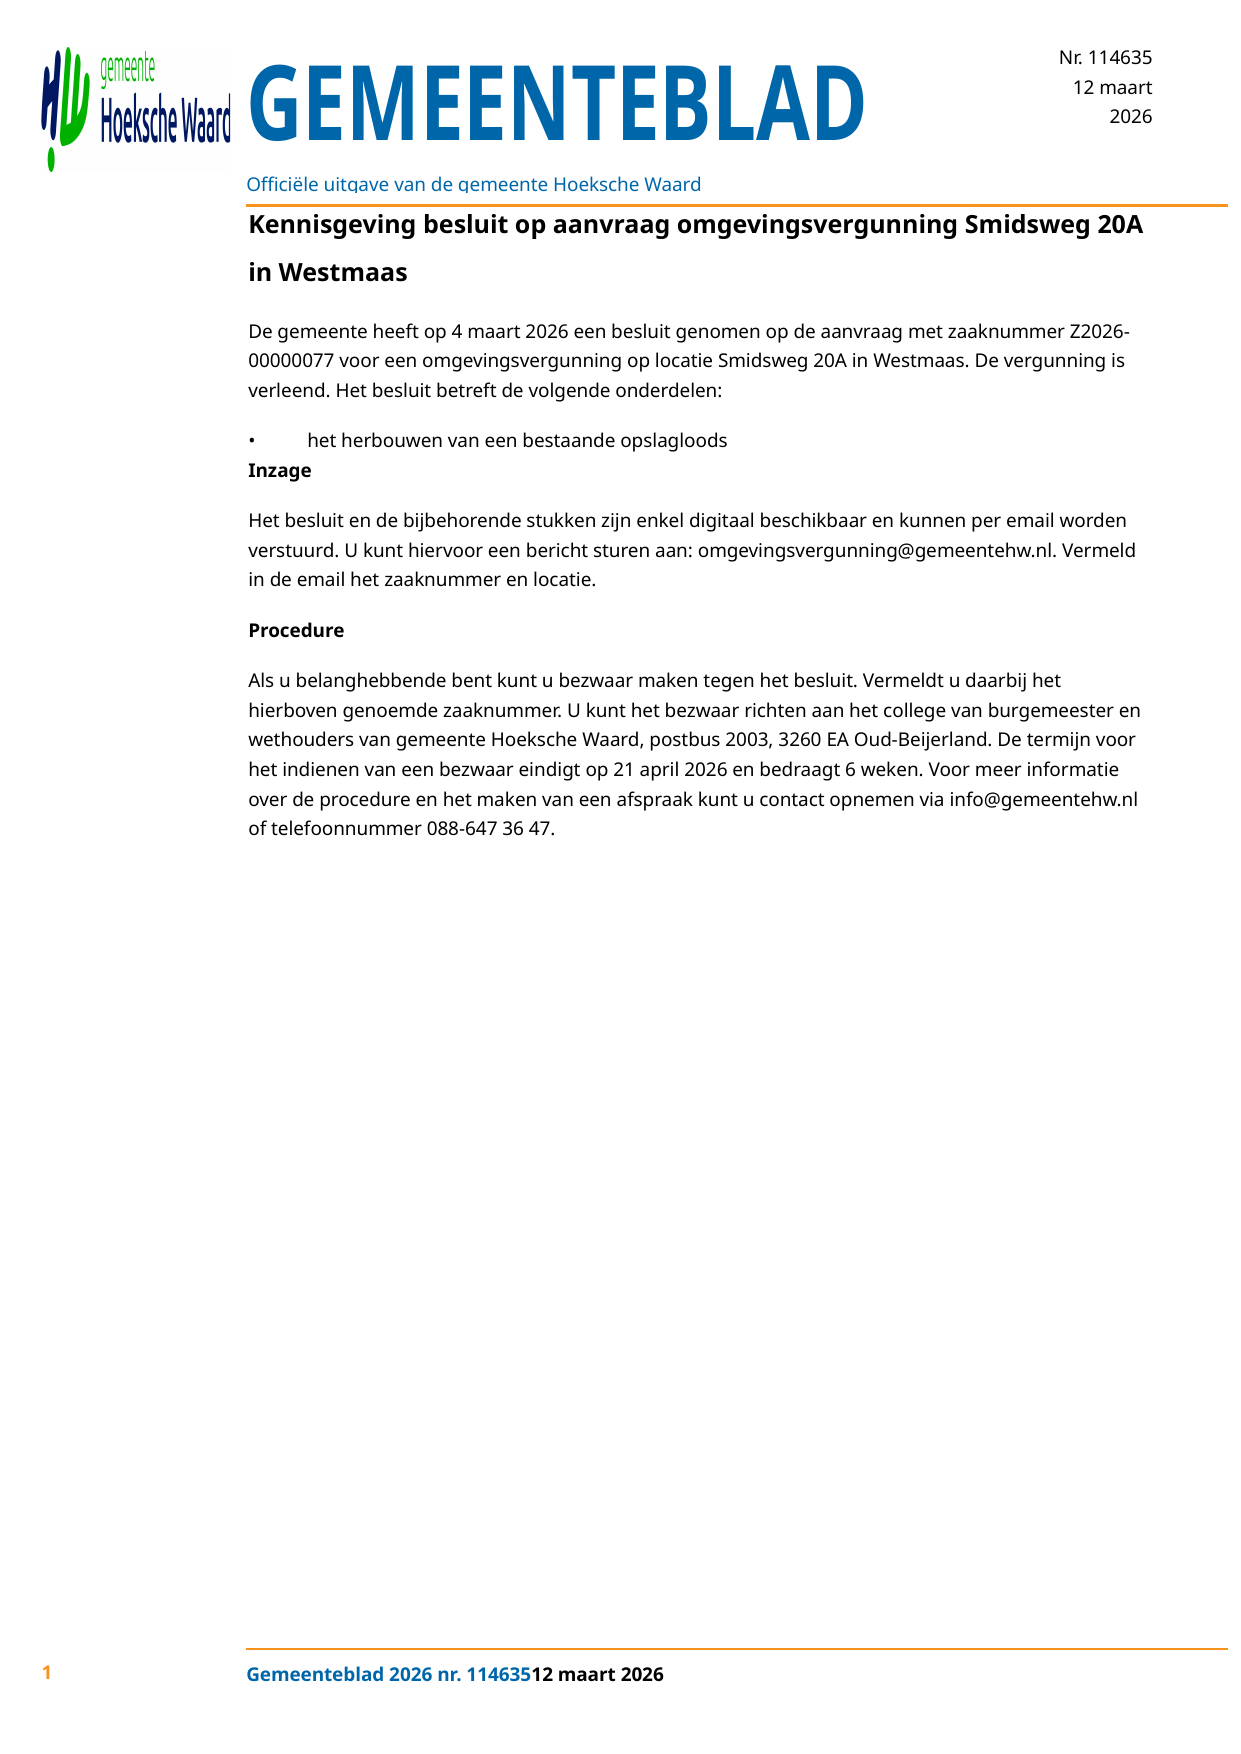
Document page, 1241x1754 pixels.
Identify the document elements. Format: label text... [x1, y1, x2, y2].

text Procedure [248, 617, 1152, 643]
list het herbouwen van een bestaande opslagloods [248, 427, 1152, 453]
picture [41, 47, 231, 172]
text Kennisgeving besluit op aanvraag omgevingsvergunning Smidsweg 20A in Westmaas [248, 207, 1152, 288]
text Inzage [248, 457, 1152, 483]
text Het besluit en de bijbehorende stukken zijn enkel digitaal beschikbaar en kunnen per email worden verstuurd. U kunt hiervoor een bericht sturen aan: omgevingsvergunning@gemeentehw.nl. Vermeld in de email het zaaknummer en locatie. [248, 507, 1152, 592]
text De gemeente heeft op 4 maart 2026 een besluit genomen op de aanvraag met zaaknummer Z2026-00000077 voor een omgevingsvergunning op locatie Smidsweg 20A in Westmaas. De vergunning is verleend. Het besluit betreft de volgende onderdelen: [248, 318, 1152, 403]
text Als u belanghebbende bent kunt u bezwaar maken tegen het besluit. Vermeldt u daarbij het hierboven genoemde zaaknummer. U kunt het bezwaar richten aan het college van burgemeester en wethouders van gemeente Hoeksche Waard, postbus 2003, 3260 EA Oud-Beijerland. De termijn voor het indienen van een bezwaar eindigt op 21 april 2026 en bedraagt 6 weken. Voor meer informatie over de procedure en het maken van een afspraak kunt u contact opnemen via info@gemeentehw.nl of telefoonnummer 088-647 36 47. [248, 667, 1152, 841]
